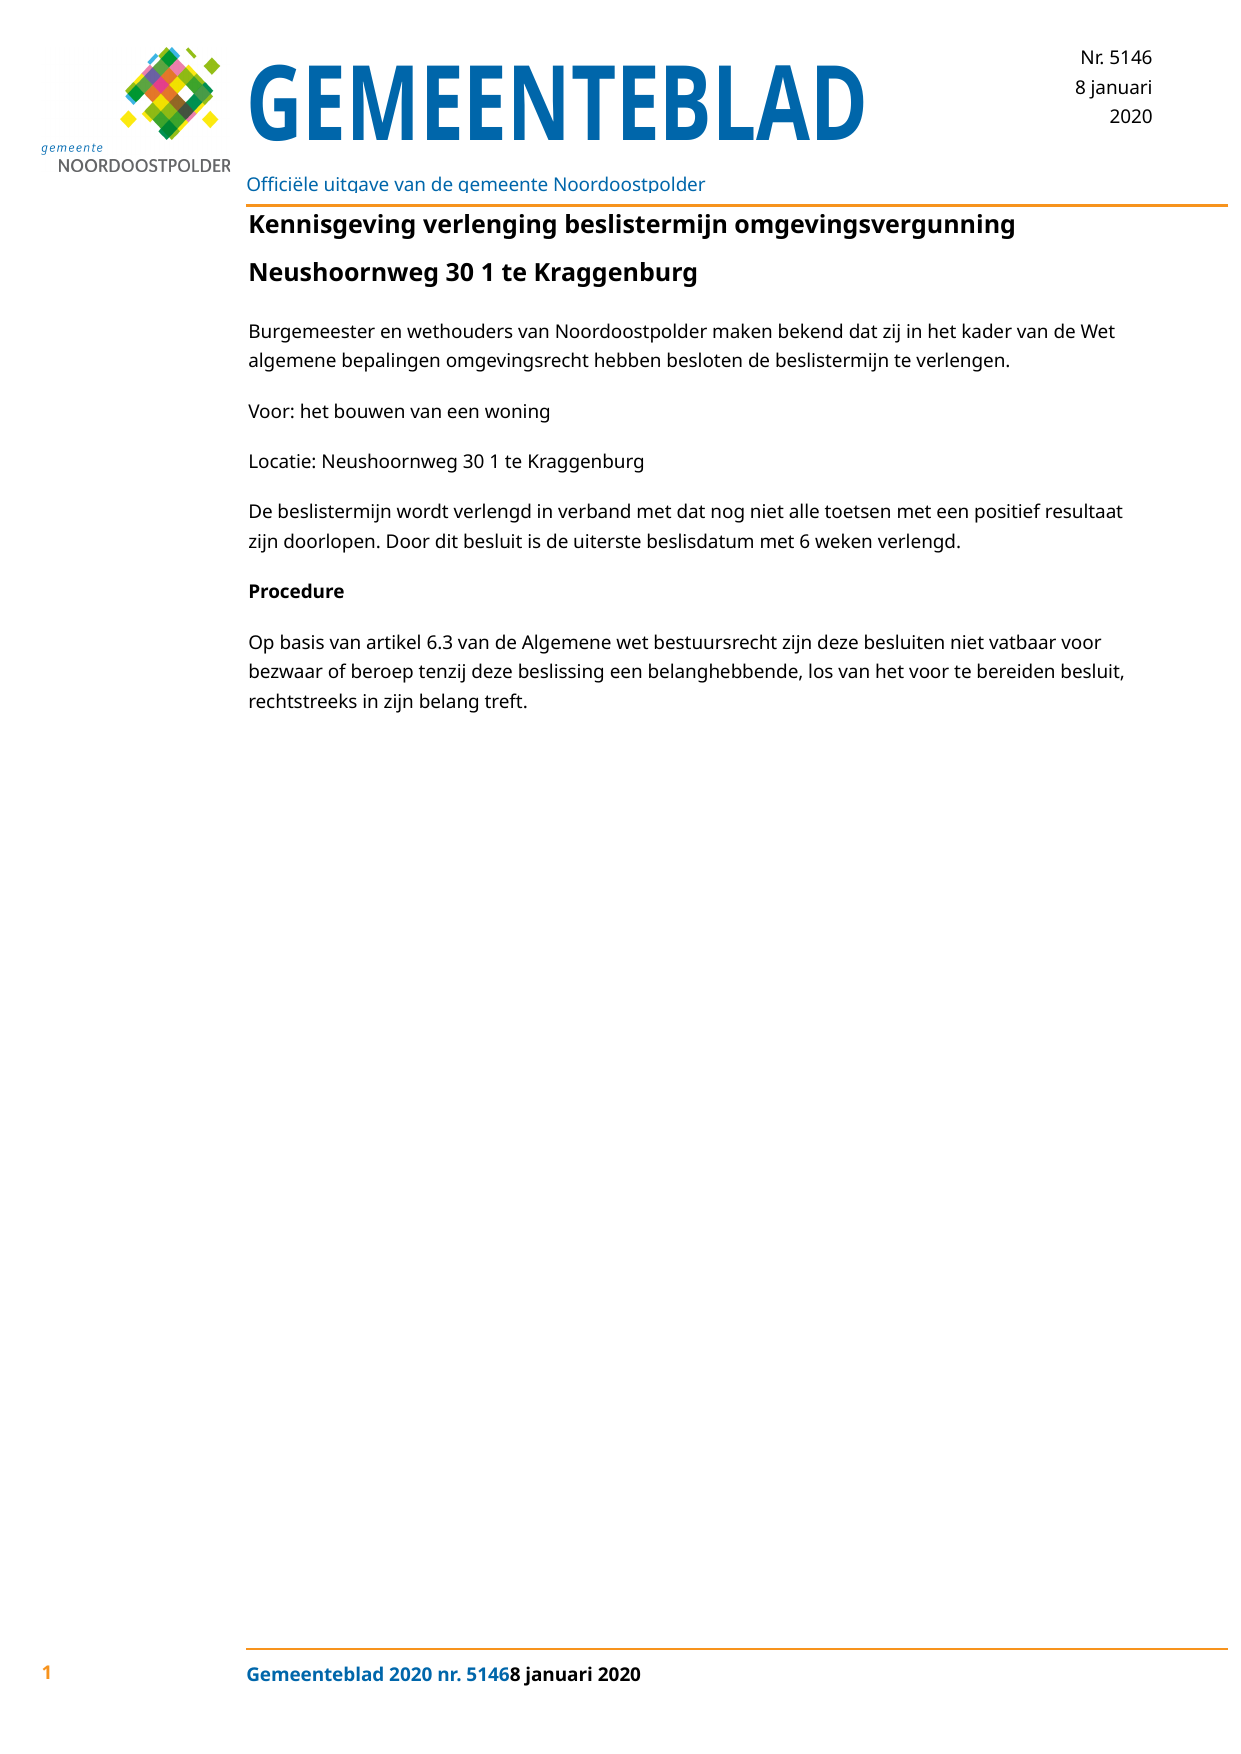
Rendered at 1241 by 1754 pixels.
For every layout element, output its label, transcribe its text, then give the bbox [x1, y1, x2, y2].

text Locatie: Neushoornweg 30 1 te Kraggenburg [248, 448, 1152, 474]
text Kennisgeving verlenging beslistermijn omgevingsvergunning Neushoornweg 30 1 te Kraggenburg [248, 207, 1152, 288]
text De beslistermijn wordt verlengd in verband met​ ​​dat nog niet alle toetsen met een positief resultaat zijn doorlopen. Door dit besluit is de uiterste beslisdatum met 6 weken verlengd. [248, 499, 1152, 554]
text Voor: het bouwen van een woning [248, 398, 1152, 424]
text Procedure [248, 579, 1152, 604]
text Burgemeester en wethouders van Noordoostpolder maken bekend dat zij in het kader van de Wet algemene bepalingen omgevingsrecht hebben besloten de beslistermijn te verlengen. [248, 318, 1152, 373]
picture [41, 47, 231, 172]
text Op basis van artikel 6.3 van de Algemene wet bestuursrecht zijn deze besluiten niet vatbaar voor bezwaar of beroep tenzij deze beslissing een belanghebbende, los van het voor te bereiden besluit, rechtstreeks in zijn belang treft. [248, 629, 1152, 714]
